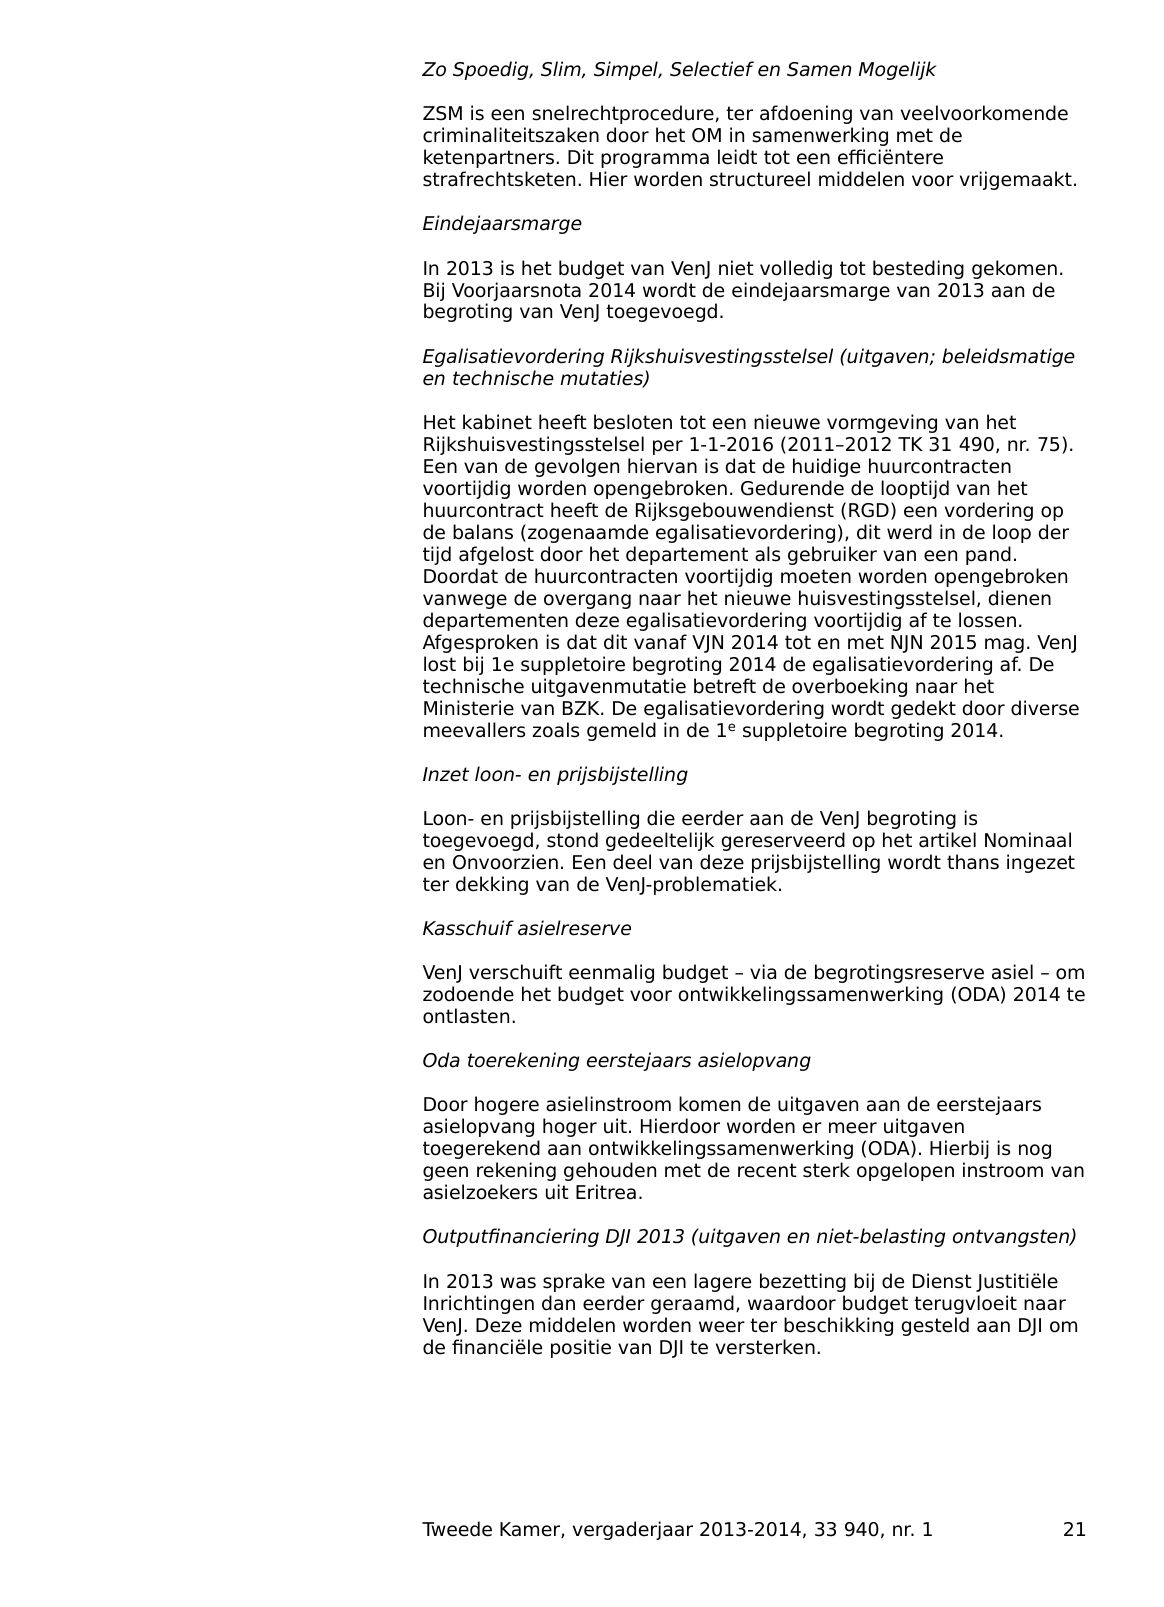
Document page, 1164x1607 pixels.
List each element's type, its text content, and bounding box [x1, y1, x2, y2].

text Loon- en prijsbijstelling die eerder aan de VenJ begroting is toegevoegd, stond gedeeltelijk gereserveerd op het artikel Nominaal en Onvoorzien. Een deel van deze prijsbijstelling wordt thans ingezet ter dekking van de VenJ-problematiek. [422, 808, 1087, 896]
subtitle Egalisatievordering Rijkshuisvestingsstelsel (uitgaven; beleidsmatige en technische mutaties) [422, 346, 1087, 389]
subtitle Outputfinanciering DJI 2013 (uitgaven en niet-belasting ontvangsten) [422, 1226, 1087, 1248]
text Het kabinet heeft besloten tot een nieuwe vormgeving van het Rijkshuisvestingsstelsel per 1-1-2016 (2011–2012 TK 31 490, nr. 75). Een van de gevolgen hiervan is dat de huidige huurcontracten voortijdig worden opengebroken. Gedurende de looptijd van het huurcontract heeft de Rijksgebouwendienst (RGD) een vordering op de balans (zogenaamde egalisatievordering), dit werd in de loop der tijd afgelost door het departement als gebruiker van een pand. Doordat de huurcontracten voortijdig moeten worden opengebroken vanwege de overgang naar het nieuwe huisvestingsstelsel, dienen departementen deze egalisatievordering voortijdig af te lossen. Afgesproken is dat dit vanaf VJN 2014 tot en met NJN 2015 mag. VenJ lost bij 1e suppletoire begroting 2014 de egalisatievordering af. De technische uitgavenmutatie betreft de overboeking naar het Ministerie van BZK. De egalisatievordering wordt gedekt door diverse meevallers zoals gemeld in de 1e suppletoire begroting 2014. [422, 412, 1087, 741]
text ZSM is een snelrechtprocedure, ter afdoening van veelvoorkomende criminaliteitszaken door het OM in samenwerking met de ketenpartners. Dit programma leidt tot een efficiëntere strafrechtsketen. Hier worden structureel middelen voor vrijgemaakt. [422, 103, 1087, 191]
text In 2013 is het budget van VenJ niet volledig tot besteding gekomen. Bij Voorjaarsnota 2014 wordt de eindejaarsmarge van 2013 aan de begroting van VenJ toegevoegd. [422, 257, 1087, 323]
subtitle Eindejaarsmarge [422, 213, 1087, 235]
subtitle Kasschuif asielreserve [422, 918, 1087, 940]
text Door hogere asielinstroom komen de uitgaven aan de eerstejaars asielopvang hoger uit. Hierdoor worden er meer uitgaven toegerekend aan ontwikkelingssamenwerking (ODA). Hierbij is nog geen rekening gehouden met de recent sterk opgelopen instroom van asielzoekers uit Eritrea. [422, 1094, 1087, 1204]
text In 2013 was sprake van een lagere bezetting bij de Dienst Justitiële Inrichtingen dan eerder geraamd, waardoor budget terugvloeit naar VenJ. Deze middelen worden weer ter beschikking gesteld aan DJI om de financiële positie van DJI te versterken. [422, 1271, 1087, 1358]
text VenJ verschuift eenmalig budget – via de begrotingsreserve asiel – om zodoende het budget voor ontwikkelingssamenwerking (ODA) 2014 te ontlasten. [422, 962, 1087, 1028]
subtitle Oda toerekening eerstejaars asielopvang [422, 1050, 1087, 1072]
subtitle Inzet loon- en prijsbijstelling [422, 764, 1087, 786]
subtitle Zo Spoedig, Slim, Simpel, Selectief en Samen Mogelijk [422, 59, 1087, 81]
